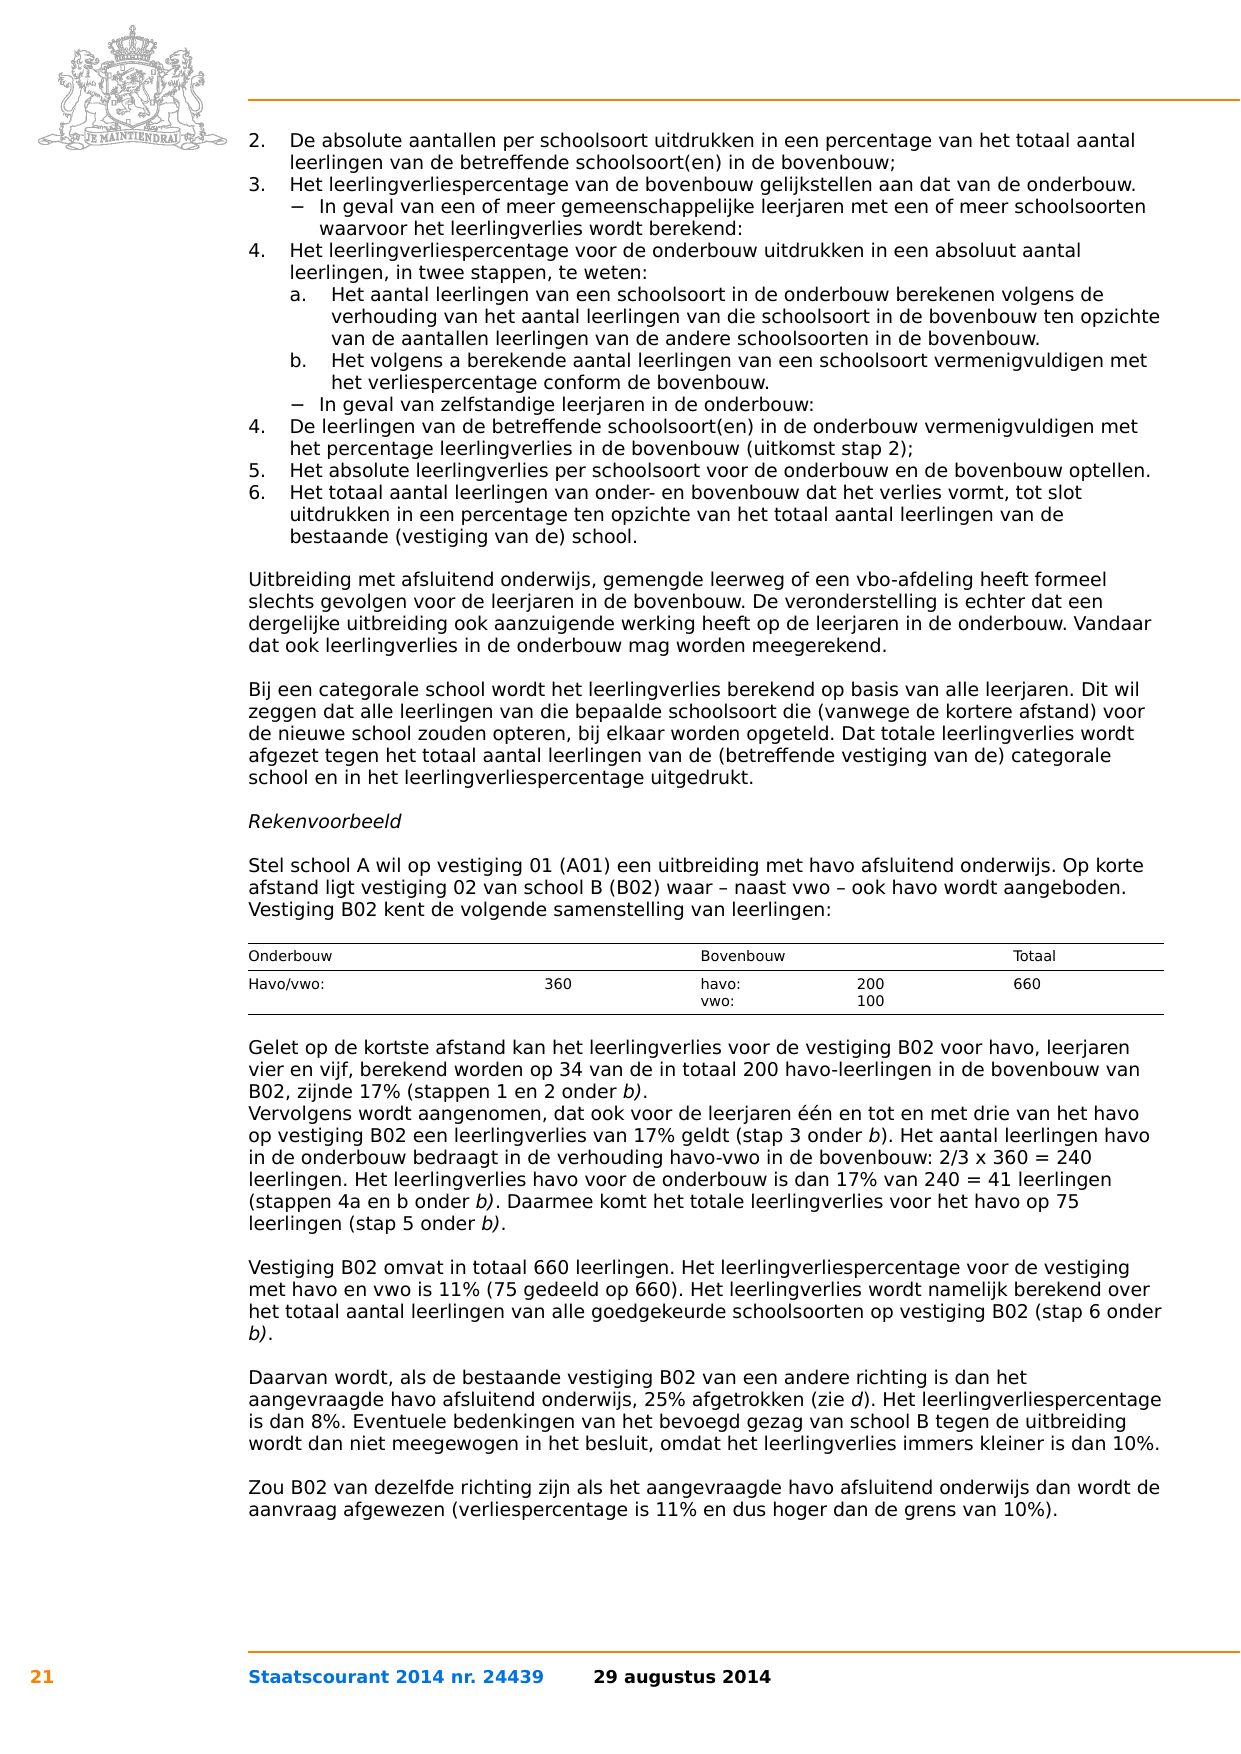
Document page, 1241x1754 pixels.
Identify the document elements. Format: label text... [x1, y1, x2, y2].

table_cell [538, 993, 694, 1014]
text Gelet op de kortste afstand kan het leerlingverlies voor de vestiging B02 voor havo, leerjaren vier en vijf, berekend worden op 34 van de in totaal 200 havo-leerlingen in de bovenbouw van B02, zijnde 17% (stappen 1 en 2 onder b). [248, 1037, 1163, 1103]
table_cell Havo/vwo: [248, 971, 538, 993]
text Stel school A wil op vestiging 01 (A01) een uitbreiding met havo afsluitend onderwijs. Op korte afstand ligt vestiging 02 van school B (B02) waar – naast vwo – ook havo wordt aangeboden. Vestiging B02 kent de volgende samenstelling van leerlingen: [248, 855, 1163, 921]
text Bij een categorale school wordt het leerlingverlies berekend op basis van alle leerjaren. Dit wil zeggen dat alle leerlingen van die bepaalde schoolsoort die (vanwege de kortere afstand) voor de nieuwe school zouden opteren, bij elkaar worden opgeteld. Dat totale leerlingverlies wordt afgezet tegen het totaal aantal leerlingen van de (betreffende vestiging van de) categorale school en in het leerlingverliespercentage uitgedrukt. [248, 679, 1163, 789]
table_cell 360 [538, 971, 694, 993]
text 6. Het totaal aantal leerlingen van onder- en bovenbouw dat het verlies vormt, tot slot uitdrukken in een percentage ten opzichte van het totaal aantal leerlingen van de bestaande (vestiging van de) school. [248, 482, 1163, 547]
table_header Bovenbouw [695, 944, 1007, 970]
table_header Totaal [1007, 944, 1163, 970]
table_header Onderbouw [248, 944, 694, 970]
text 3. Het leerlingverliespercentage van de bovenbouw gelijkstellen aan dat van de onderbouw. [248, 174, 1163, 196]
text Zou B02 van dezelfde richting zijn als het aangevraagde havo afsluitend onderwijs dan wordt de aanvraag afgewezen (verliespercentage is 11% en dus hoger dan de grens van 10%). [248, 1477, 1163, 1521]
table_cell 200 [851, 971, 1007, 993]
table_cell 660 [1007, 971, 1163, 993]
table_cell [1007, 993, 1163, 1014]
text Vervolgens wordt aangenomen, dat ook voor de leerjaren één en tot en met drie van het havo op vestiging B02 een leerlingverlies van 17% geldt (stap 3 onder b). Het aantal leerlingen havo in de onderbouw bedraagt in de verhouding havo-vwo in de bovenbouw: 2/3 x 360 = 240 leerlingen. Het leerlingverlies havo voor de onderbouw is dan 17% van 240 = 41 leerlingen (stappen 4a en b onder b). Daarmee komt het totale leerlingverlies voor het havo op 75 leerlingen (stap 5 onder b). [248, 1103, 1163, 1235]
text 4. Het leerlingverliespercentage voor de onderbouw uitdrukken in een absoluut aantal leerlingen, in twee stappen, te weten: [248, 240, 1163, 284]
subtitle Rekenvoorbeeld [248, 811, 1163, 833]
text b. Het volgens a berekende aantal leerlingen van een schoolsoort vermenigvuldigen met het verliespercentage conform de bovenbouw. [289, 350, 1163, 394]
text Uitbreiding met afsluitend onderwijs, gemengde leerweg of een vbo-afdeling heeft formeel slechts gevolgen voor de leerjaren in de bovenbouw. De veronderstelling is echter dat een dergelijke uitbreiding ook aanzuigende werking heeft op de leerjaren in de onderbouw. Vandaar dat ook leerlingverlies in de onderbouw mag worden meegerekend. [248, 569, 1163, 657]
table_cell 100 [851, 993, 1007, 1014]
table_cell [248, 993, 538, 1014]
table_cell vwo: [695, 993, 851, 1014]
text Daarvan wordt, als de bestaande vestiging B02 van een andere richting is dan het aangevraagde havo afsluitend onderwijs, 25% afgetrokken (zie d). Het leerlingverliespercentage is dan 8%. Eventuele bedenkingen van het bevoegd gezag van school B tegen de uitbreiding wordt dan niet meegewogen in het besluit, omdat het leerlingverlies immers kleiner is dan 10%. [248, 1367, 1163, 1455]
text 5. Het absolute leerlingverlies per schoolsoort voor de onderbouw en de bovenbouw optellen. [248, 459, 1163, 482]
text a. Het aantal leerlingen van een schoolsoort in de onderbouw berekenen volgens de verhouding van het aantal leerlingen van die schoolsoort in de bovenbouw ten opzichte van de aantallen leerlingen van de andere schoolsoorten in de bovenbouw. [289, 284, 1163, 350]
picture [38, 25, 227, 150]
text − In geval van een of meer gemeenschappelijke leerjaren met een of meer schoolsoorten waarvoor het leerlingverlies wordt berekend: [289, 196, 1163, 240]
text Vestiging B02 omvat in totaal 660 leerlingen. Het leerlingverliespercentage voor de vestiging met havo en vwo is 11% (75 gedeeld op 660). Het leerlingverlies wordt namelijk berekend over het totaal aantal leerlingen van alle goedgekeurde schoolsoorten op vestiging B02 (stap 6 onder b). [248, 1257, 1163, 1345]
text − In geval van zelfstandige leerjaren in de onderbouw: [289, 394, 1163, 416]
text 4. De leerlingen van de betreffende schoolsoort(en) in de onderbouw vermenigvuldigen met het percentage leerlingverlies in de bovenbouw (uitkomst stap 2); [248, 416, 1163, 459]
table_cell havo: [695, 971, 851, 993]
text 2. De absolute aantallen per schoolsoort uitdrukken in een percentage van het totaal aantal leerlingen van de betreffende schoolsoort(en) in de bovenbouw; [248, 130, 1163, 174]
